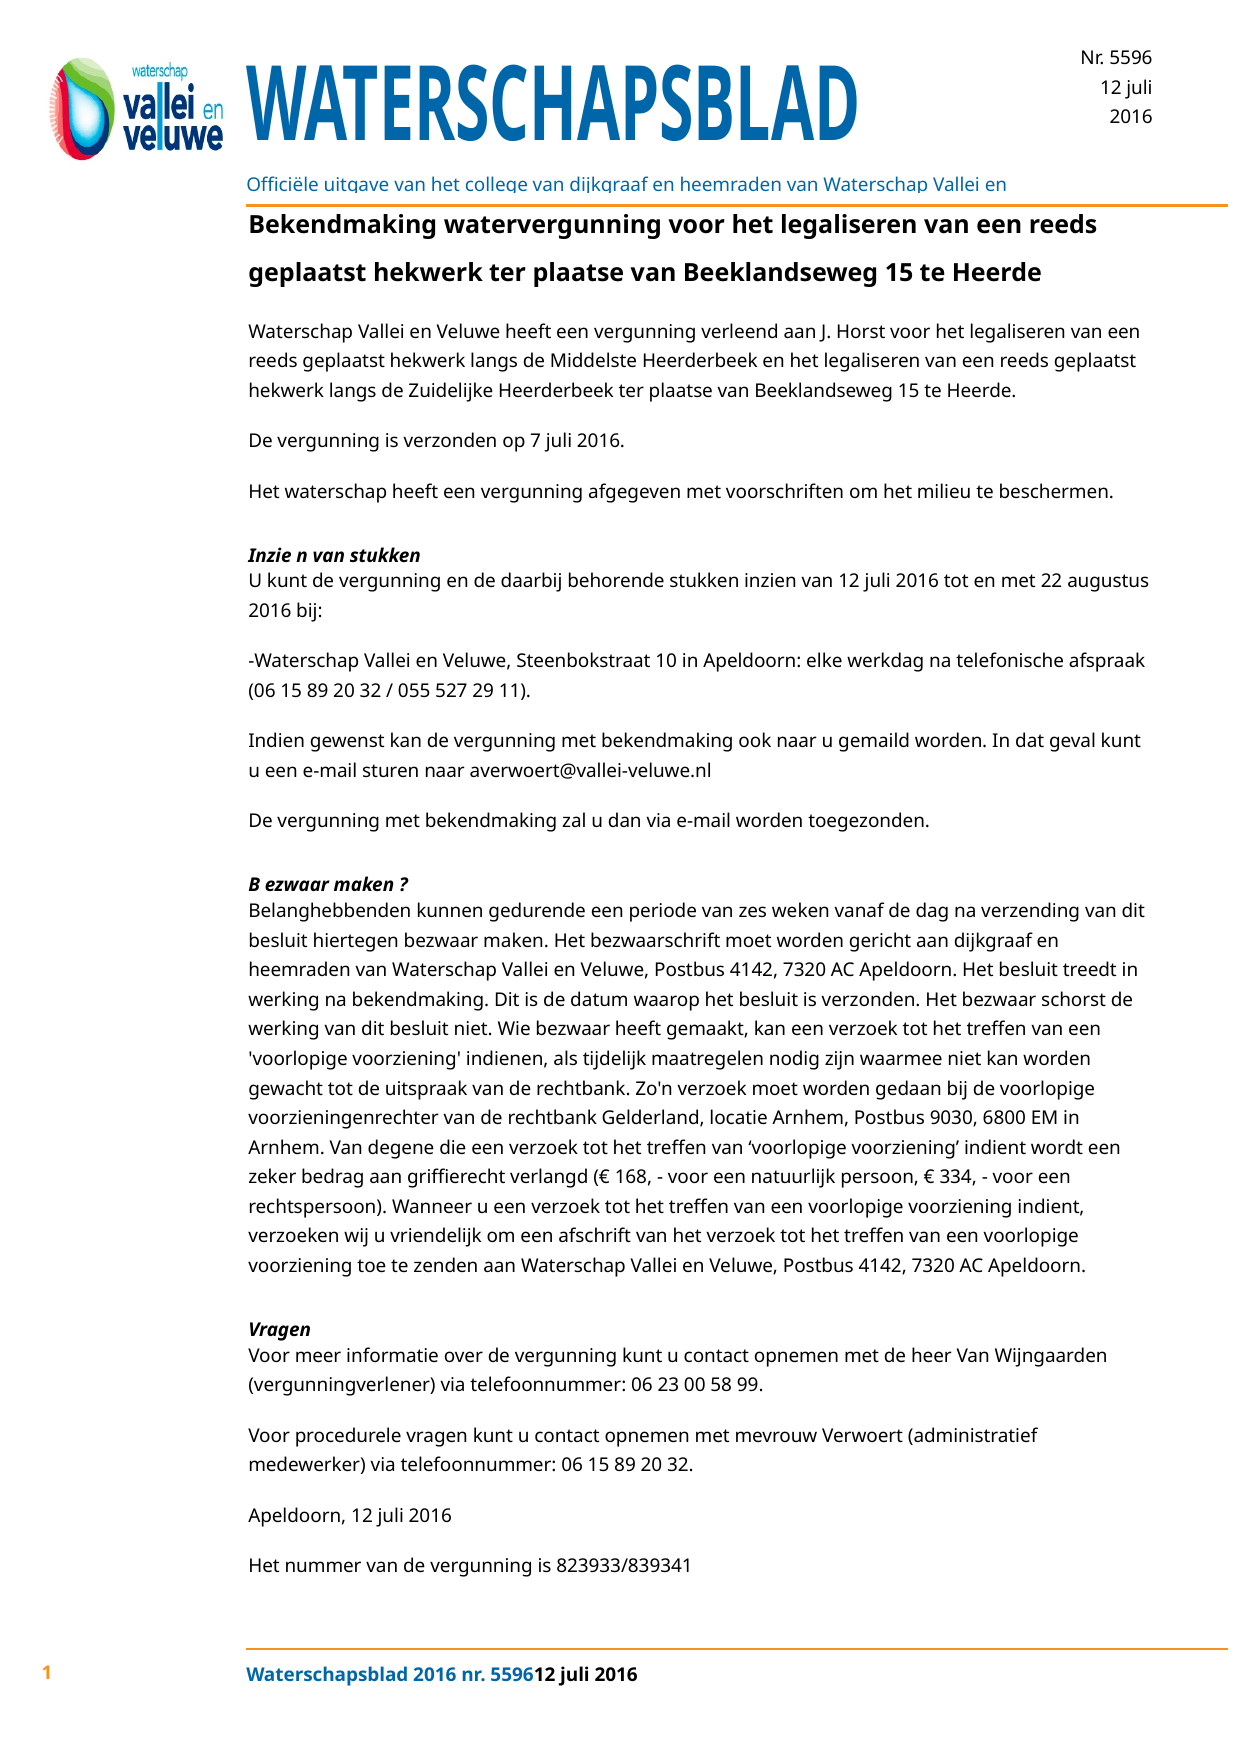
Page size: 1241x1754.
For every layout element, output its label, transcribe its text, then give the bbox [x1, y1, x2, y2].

text Vragen [248, 1316, 1152, 1342]
text De vergunning met bekendmaking zal u dan via e-mail worden toegezonden. [248, 808, 1152, 833]
text Bekendmaking watervergunning voor het legaliseren van een reeds geplaatst hekwerk ter plaatse van Beeklandseweg 15 te Heerde [248, 207, 1152, 288]
text Voor procedurele vragen kunt u contact opnemen met mevrouw Verwoert (administratief medewerker) via telefoonnummer: 06 15 89 20 32. [248, 1422, 1152, 1477]
text -Waterschap Vallei en Veluwe, Steenbokstraat 10 in Apeldoorn: elke werkdag na telefonische afspraak (06 15 89 20 32 / 055 527 29 11). [248, 648, 1152, 703]
text Indien gewenst kan de vergunning met bekendmaking ook naar u gemaild worden. In dat geval kunt u een e-mail sturen naar averwoert@vallei-veluwe.nl [248, 728, 1152, 783]
text Het waterschap heeft een vergunning afgegeven met voorschriften om het milieu te beschermen. [248, 478, 1152, 504]
picture [41, 47, 231, 172]
text U kunt de vergunning en de daarbij behorende stukken inzien van 12 juli 2016 tot en met 22 augustus 2016 bij: [248, 568, 1152, 623]
text Inzie n van stukken [248, 542, 1152, 568]
text Het nummer van de vergunning is 823933/839341 [248, 1552, 1152, 1578]
text Voor meer informatie over de vergunning kunt u contact opnemen met de heer Van Wijngaarden (vergunningverlener) via telefoonnummer: 06 23 00 58 99. [248, 1342, 1152, 1397]
text Belanghebbenden kunnen gedurende een periode van zes weken vanaf de dag na verzending van dit besluit hiertegen bezwaar maken. Het bezwaarschrift moet worden gericht aan dijkgraaf en heemraden van Waterschap Vallei en Veluwe, Postbus 4142, 7320 AC Apeldoorn. Het besluit treedt in werking na bekendmaking. Dit is de datum waarop het besluit is verzonden. Het bezwaar schorst de werking van dit besluit niet. Wie bezwaar heeft gemaakt, kan een verzoek tot het treffen van een 'voorlopige voorziening' indienen, als tijdelijk maatregelen nodig zijn waarmee niet kan worden gewacht tot de uitspraak van de rechtbank. Zo'n verzoek moet worden gedaan bij de voorlopige voorzieningenrechter van de rechtbank Gelderland, locatie Arnhem, Postbus 9030, 6800 EM in Arnhem. Van degene die een verzoek tot het treffen van ‘voorlopige voorziening’ indient wordt een zeker bedrag aan griffierecht verlangd (€ 168, - voor een natuurlijk persoon, € 334, - voor een rechtspersoon). Wanneer u een verzoek tot het treffen van een voorlopige voorziening indient, verzoeken wij u vriendelijk om een afschrift van het verzoek tot het treffen van een voorlopige voorziening toe te zenden aan Waterschap Vallei en Veluwe, Postbus 4142, 7320 AC Apeldoorn. [248, 897, 1152, 1278]
text B ezwaar maken ? [248, 872, 1152, 897]
text Apeldoorn, 12 juli 2016 [248, 1502, 1152, 1528]
text Waterschap Vallei en Veluwe heeft een vergunning verleend aan J. Horst voor het legaliseren van een reeds geplaatst hekwerk langs de Middelste Heerderbeek en het legaliseren van een reeds geplaatst hekwerk langs de Zuidelijke Heerderbeek ter plaatse van Beeklandseweg 15 te Heerde. [248, 318, 1152, 403]
text De vergunning is verzonden op 7 juli 2016. [248, 427, 1152, 453]
